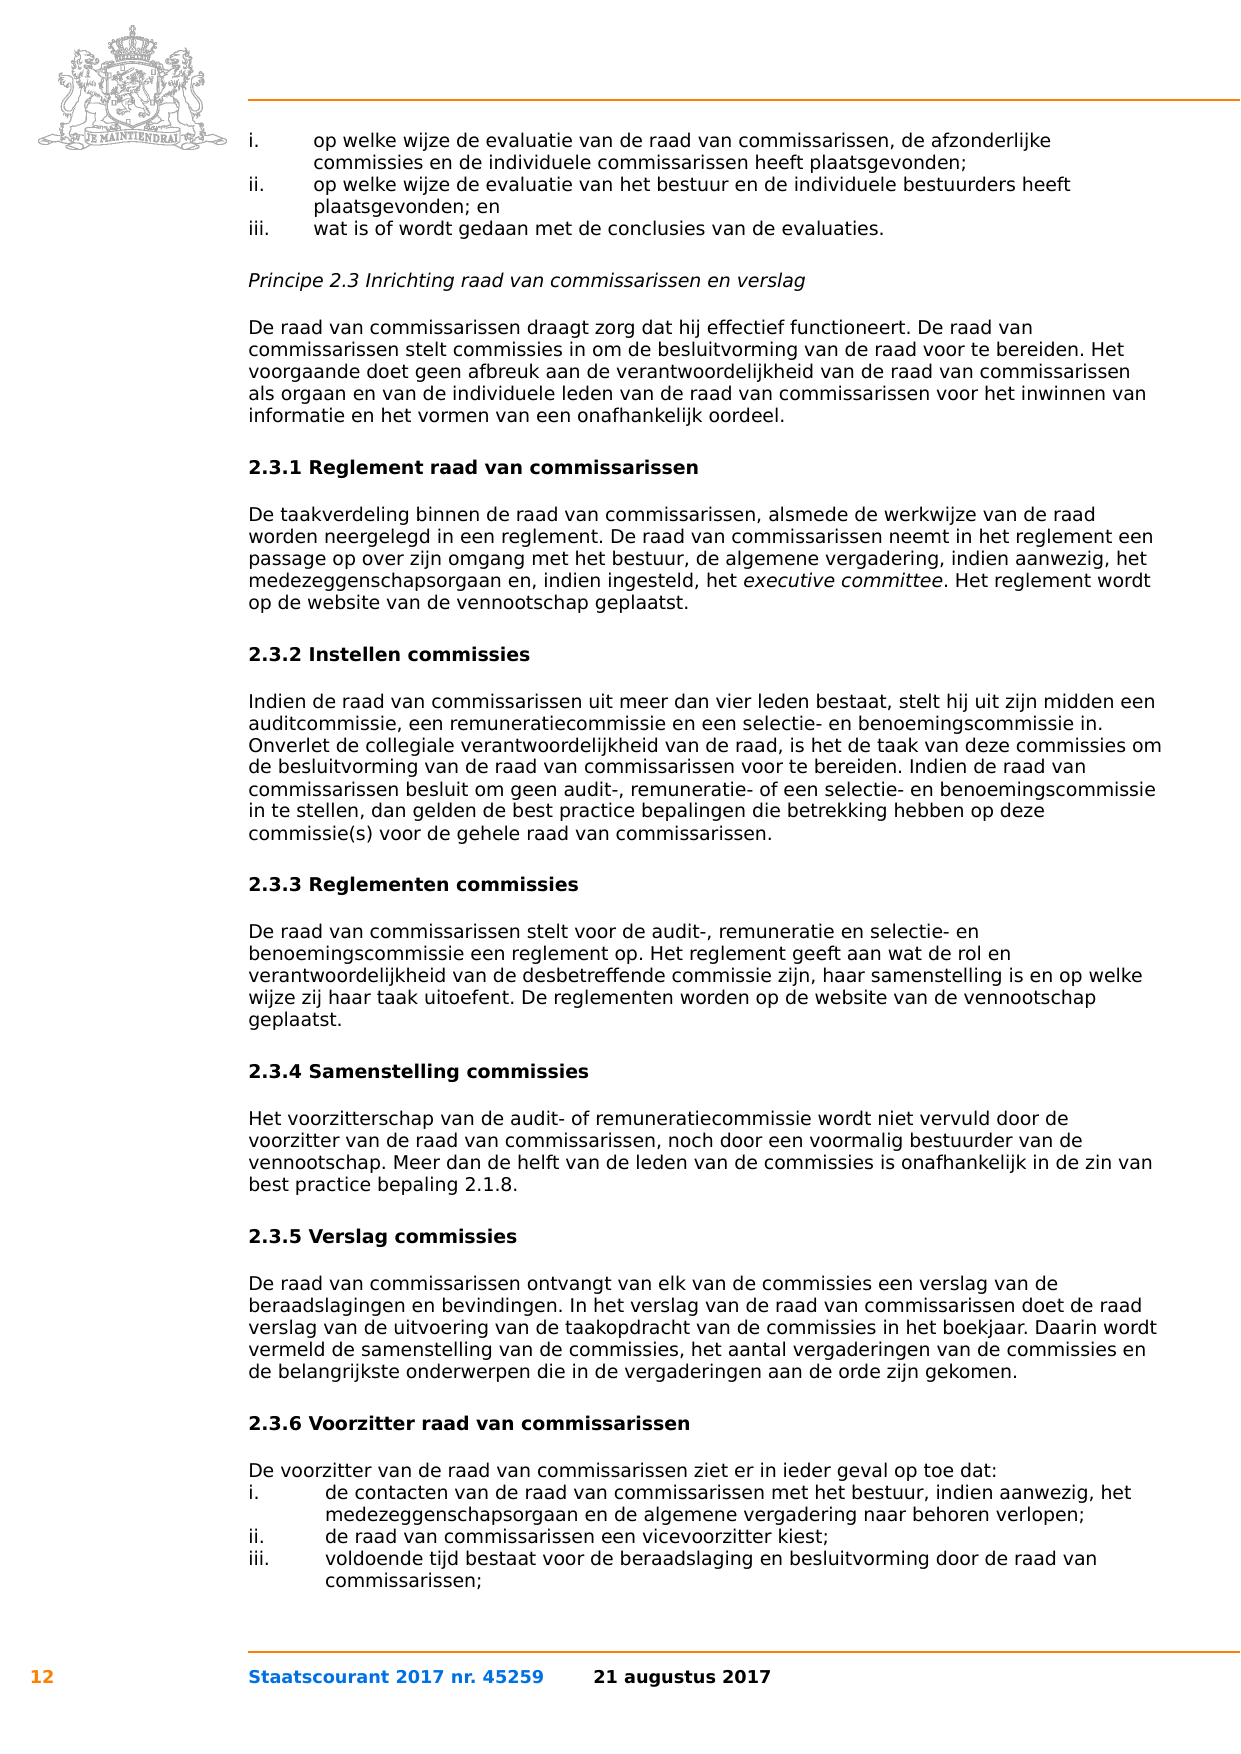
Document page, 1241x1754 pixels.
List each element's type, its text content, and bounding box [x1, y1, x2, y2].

text i. op welke wijze de evaluatie van de raad van commissarissen, de afzonderlijke commissies en de individuele commissarissen heeft plaatsgevonden; [248, 130, 1163, 174]
subtitle 2.3.5 Verslag commissies [248, 1226, 1163, 1248]
text De raad van commissarissen draagt zorg dat hij effectief functioneert. De raad van commissarissen stelt commissies in om de besluitvorming van de raad voor te bereiden. Het voorgaande doet geen afbreuk aan de verantwoordelijkheid van de raad van commissarissen als orgaan en van de individuele leden van de raad van commissarissen voor het inwinnen van informatie en het vormen van een onafhankelijk oordeel. [248, 317, 1163, 427]
picture [38, 25, 227, 150]
subtitle 2.3.3 Reglementen commissies [248, 874, 1163, 896]
text De voorzitter van de raad van commissarissen ziet er in ieder geval op toe dat: [248, 1460, 1163, 1482]
text Het voorzitterschap van de audit- of remuneratiecommissie wordt niet vervuld door de voorzitter van de raad van commissarissen, noch door een voormalig bestuurder van de vennootschap. Meer dan de helft van de leden van de commissies is onafhankelijk in de zin van best practice bepaling 2.1.8. [248, 1108, 1163, 1196]
text ii. op welke wijze de evaluatie van het bestuur en de individuele bestuurders heeft plaatsgevonden; en [248, 174, 1163, 218]
text i. de contacten van de raad van commissarissen met het bestuur, indien aanwezig, het medezeggenschapsorgaan en de algemene vergadering naar behoren verlopen; [248, 1482, 1163, 1526]
text De taakverdeling binnen de raad van commissarissen, alsmede de werkwijze van de raad worden neergelegd in een reglement. De raad van commissarissen neemt in het reglement een passage op over zijn omgang met het bestuur, de algemene vergadering, indien aanwezig, het medezeggenschapsorgaan en, indien ingesteld, het executive committee. Het reglement wordt op de website van de vennootschap geplaatst. [248, 504, 1163, 613]
text iii. voldoende tijd bestaat voor de beraadslaging en besluitvorming door de raad van commissarissen; [248, 1548, 1163, 1592]
text De raad van commissarissen stelt voor de audit-, remuneratie en selectie- en benoemingscommissie een reglement op. Het reglement geeft aan wat de rol en verantwoordelijkheid van de desbetreffende commissie zijn, haar samenstelling is en op welke wijze zij haar taak uitoefent. De reglementen worden op de website van de vennootschap geplaatst. [248, 921, 1163, 1031]
subtitle 2.3.4 Samenstelling commissies [248, 1061, 1163, 1083]
subtitle Principe 2.3 Inrichting raad van commissarissen en verslag [248, 270, 1163, 292]
text Indien de raad van commissarissen uit meer dan vier leden bestaat, stelt hij uit zijn midden een auditcommissie, een remuneratiecommissie en een selectie- en benoemingscommissie in. Onverlet de collegiale verantwoordelijkheid van de raad, is het de taak van deze commissies om de besluitvorming van de raad van commissarissen voor te bereiden. Indien de raad van commissarissen besluit om geen audit-, remuneratie- of een selectie- en benoemingscommissie in te stellen, dan gelden de best practice bepalingen die betrekking hebben op deze commissie(s) voor de gehele raad van commissarissen. [248, 691, 1163, 844]
subtitle 2.3.6 Voorzitter raad van commissarissen [248, 1413, 1163, 1435]
text iii. wat is of wordt gedaan met de conclusies van de evaluaties. [248, 218, 1163, 240]
text De raad van commissarissen ontvangt van elk van de commissies een verslag van de beraadslagingen en bevindingen. In het verslag van de raad van commissarissen doet de raad verslag van de uitvoering van de taakopdracht van de commissies in het boekjaar. Daarin wordt vermeld de samenstelling van de commissies, het aantal vergaderingen van de commissies en de belangrijkste onderwerpen die in de vergaderingen aan de orde zijn gekomen. [248, 1273, 1163, 1383]
subtitle 2.3.2 Instellen commissies [248, 643, 1163, 666]
subtitle 2.3.1 Reglement raad van commissarissen [248, 457, 1163, 479]
text ii. de raad van commissarissen een vicevoorzitter kiest; [248, 1526, 1163, 1548]
